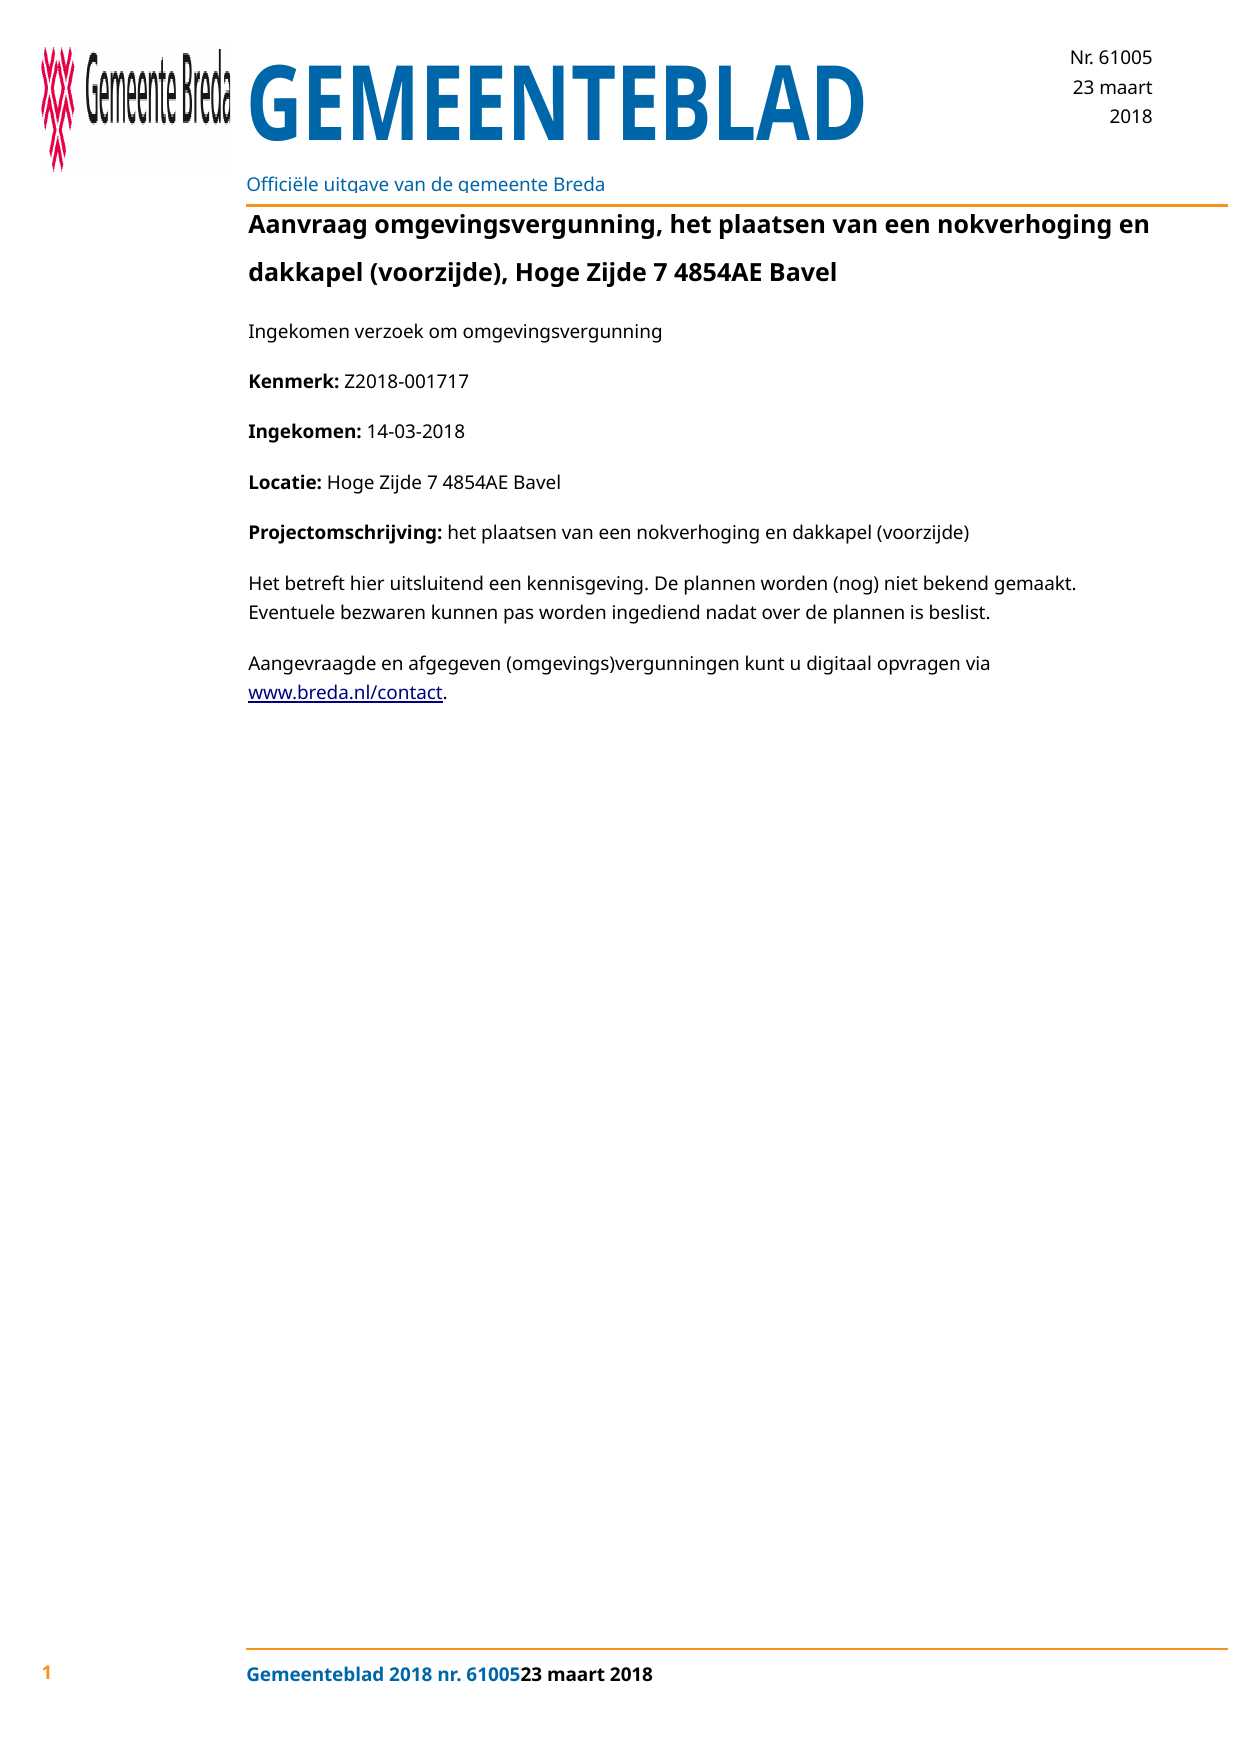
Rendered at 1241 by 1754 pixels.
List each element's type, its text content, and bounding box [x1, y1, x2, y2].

text Kenmerk: Z2018-001717 [248, 368, 1152, 394]
text Het betreft hier uitsluitend een kennisgeving. De plannen worden (nog) niet bekend gemaakt. Eventuele bezwaren kunnen pas worden ingediend nadat over de plannen is beslist. [248, 570, 1152, 625]
text Ingekomen: 14-03-2018 [248, 419, 1152, 444]
text Locatie: Hoge Zijde 7 4854AE Bavel [248, 469, 1152, 495]
text Projectomschrijving: het plaatsen van een nokverhoging en dakkapel (voorzijde) [248, 519, 1152, 545]
text Aangevraagde en afgegeven (omgevings)vergunningen kunt u digitaal opvragen via www.breda.nl/contact. [248, 650, 1152, 705]
text Aanvraag omgevingsvergunning, het plaatsen van een nokverhoging en dakkapel (voorzijde), Hoge Zijde 7 4854AE Bavel [248, 207, 1152, 288]
picture [41, 47, 231, 172]
text Ingekomen verzoek om omgevingsvergunning [248, 318, 1152, 344]
